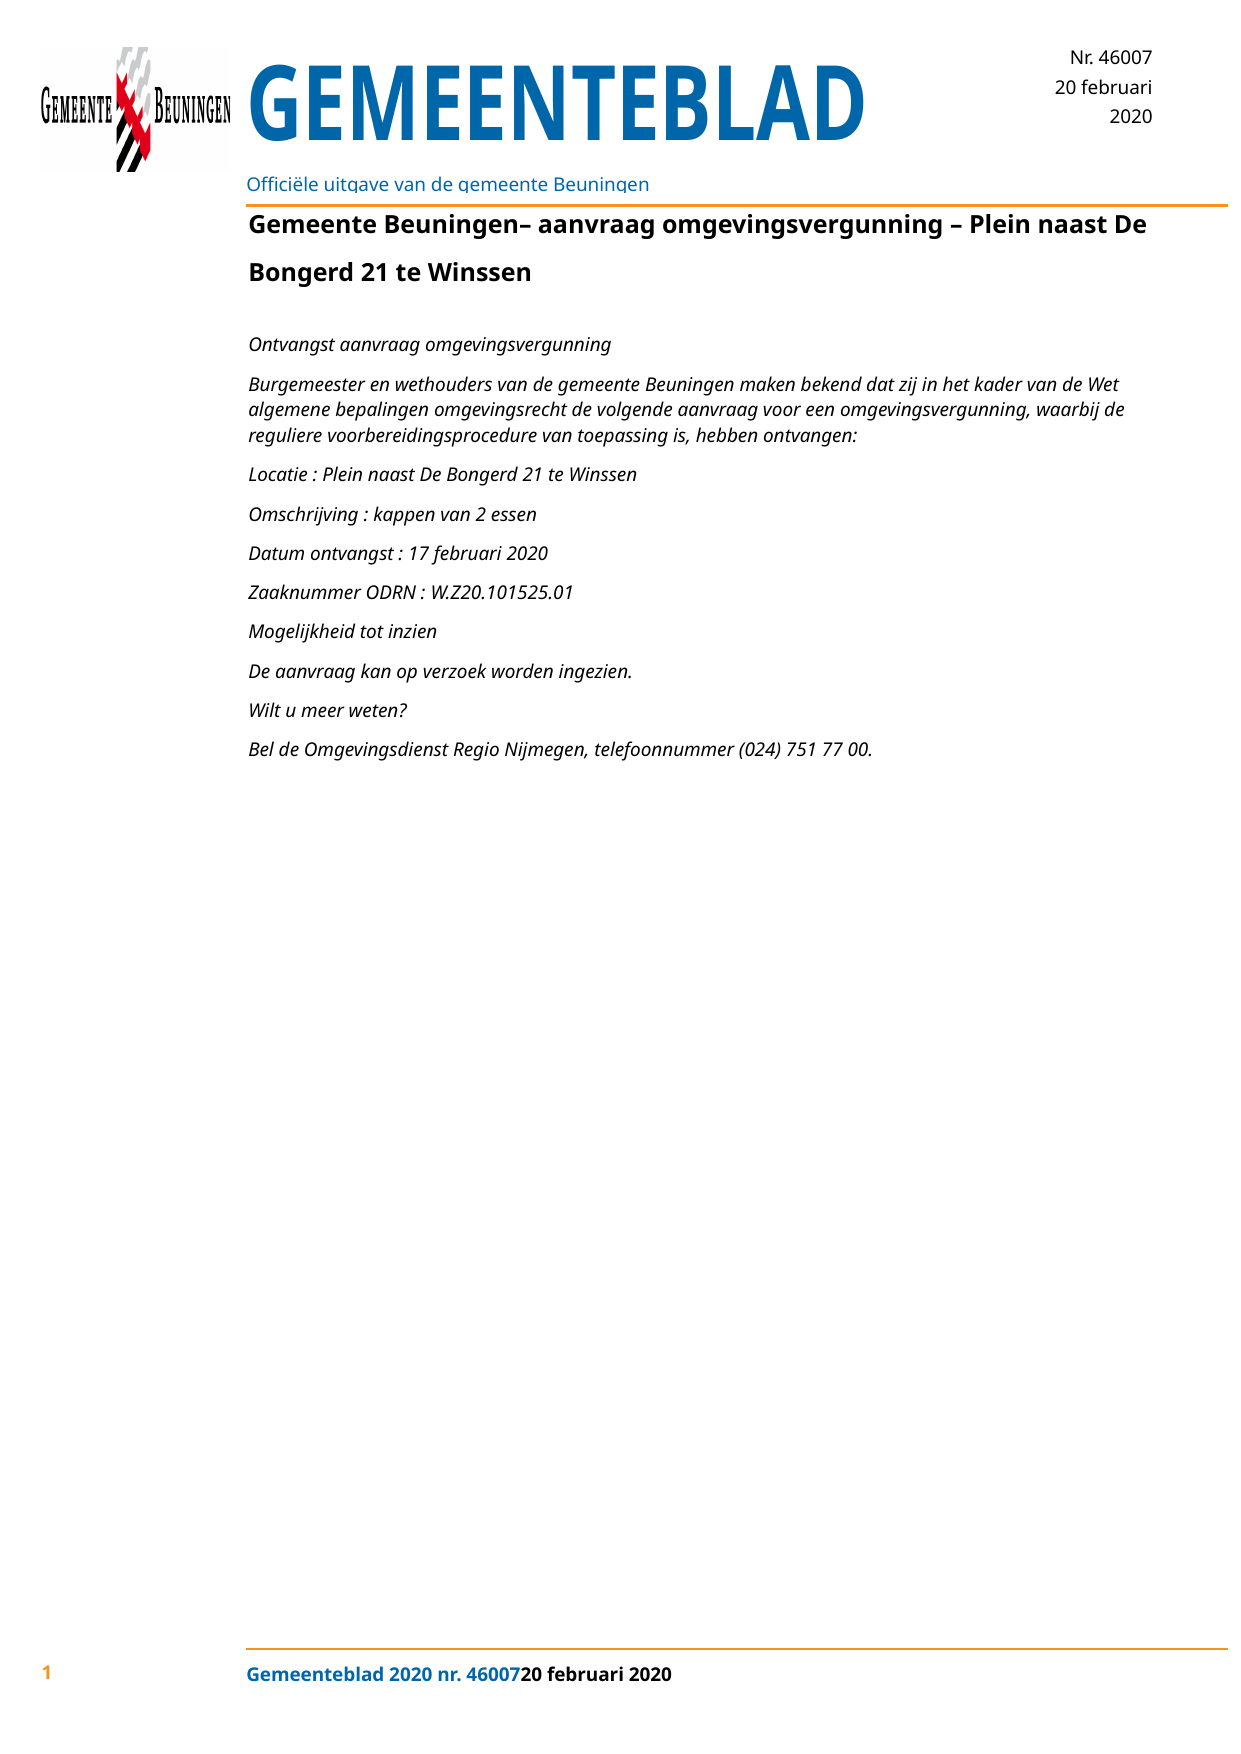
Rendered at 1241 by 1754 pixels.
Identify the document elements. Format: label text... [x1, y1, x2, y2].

text Ontvangst aanvraag omgevingsvergunning [248, 331, 1152, 357]
text Wilt u meer weten? [248, 697, 1152, 723]
text Datum ontvangst : 17 februari 2020 [248, 540, 1152, 566]
text Omschrijving : kappen van 2 essen [248, 501, 1152, 526]
text Mogelijkheid tot inzien [248, 618, 1152, 644]
text Locatie : Plein naast De Bongerd 21 te Winssen [248, 461, 1152, 487]
text Zaaknummer ODRN : W.Z20.101525.01 [248, 579, 1152, 605]
text Gemeente Beuningen– aanvraag omgevingsvergunning – Plein naast De Bongerd 21 te Winssen [248, 207, 1152, 288]
picture [41, 47, 231, 172]
text De aanvraag kan op verzoek worden ingezien. [248, 658, 1152, 683]
text Bel de Omgevingsdienst Regio Nijmegen, telefoonnummer (024) 751 77 00. [248, 736, 1152, 762]
text Burgemeester en wethouders van de gemeente Beuningen maken bekend dat zij in het kader van de Wet algemene bepalingen omgevingsrecht de volgende aanvraag voor een omgevingsvergunning, waarbij de reguliere voorbereidingsprocedure van toepassing is, hebben ontvangen: [248, 371, 1152, 448]
